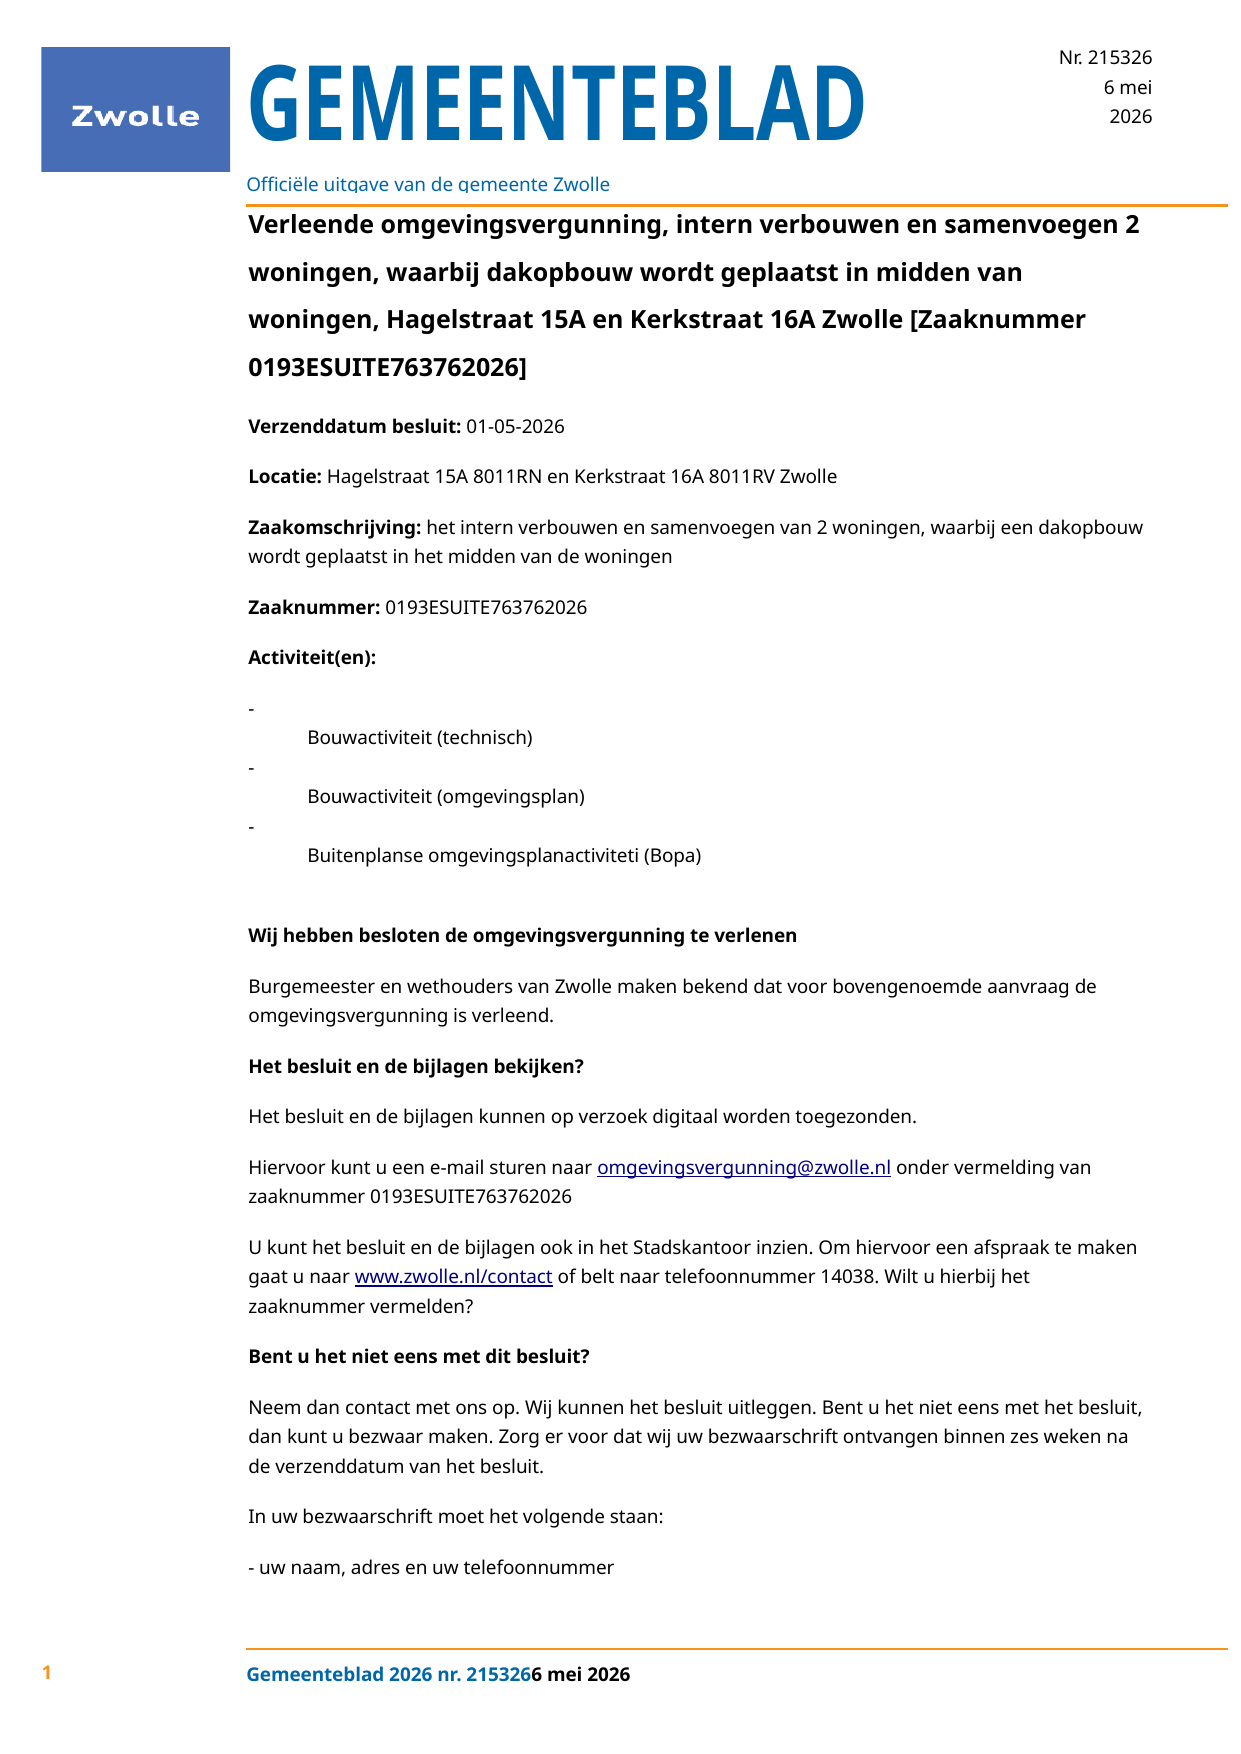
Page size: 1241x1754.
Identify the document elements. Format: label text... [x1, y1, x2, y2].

text Hiervoor kunt u een e-mail sturen naar omgevingsvergunning@zwolle.nl onder vermelding van zaaknummer 0193ESUITE763762026 [248, 1154, 1152, 1209]
picture [41, 47, 231, 172]
text Het besluit en de bijlagen bekijken? [248, 1053, 1152, 1079]
list Buitenplanse omgevingsplanactiviteti (Bopa) [248, 843, 1152, 868]
text In uw bezwaarschrift moet het volgende staan: [248, 1503, 1152, 1529]
text Locatie: Hagelstraat 15A 8011RN en Kerkstraat 16A 8011RV Zwolle [248, 463, 1152, 489]
text - uw naam, adres en uw telefoonnummer [248, 1554, 1152, 1580]
text Wij hebben besloten de omgevingsvergunning te verlenen [248, 923, 1152, 948]
text Verleende omgevingsvergunning, intern verbouwen en samenvoegen 2 woningen, waarbij dakopbouw wordt geplaatst in midden van woningen, Hagelstraat 15A en Kerkstraat 16A Zwolle [Zaaknummer 0193ESUITE763762026] [248, 207, 1152, 384]
text Neem dan contact met ons op. Wij kunnen het besluit uitleggen. Bent u het niet eens met het besluit, dan kunt u bezwaar maken. Zorg er voor dat wij uw bezwaarschrift ontvangen binnen zes weken na de verzenddatum van het besluit. [248, 1394, 1152, 1479]
list Bouwactiviteit (omgevingsplan) [248, 783, 1152, 809]
text Zaakomschrijving: het intern verbouwen en samenvoegen van 2 woningen, waarbij een dakopbouw wordt geplaatst in het midden van de woningen [248, 514, 1152, 569]
text Verzenddatum besluit: 01-05-2026 [248, 413, 1152, 439]
text Activiteit(en): [248, 644, 1152, 670]
list Bouwactiviteit (technisch) [248, 724, 1152, 750]
text U kunt het besluit en de bijlagen ook in het Stadskantoor inzien. Om hiervoor een afspraak te maken gaat u naar www.zwolle.nl/contact of belt naar telefoonnummer 14038. Wilt u hierbij het zaaknummer vermelden? [248, 1234, 1152, 1319]
text Het besluit en de bijlagen kunnen op verzoek digitaal worden toegezonden. [248, 1103, 1152, 1129]
text Bent u het niet eens met dit besluit? [248, 1343, 1152, 1369]
text Zaaknummer: 0193ESUITE763762026 [248, 594, 1152, 620]
text Burgemeester en wethouders van Zwolle maken bekend dat voor bovengenoemde aanvraag de omgevingsvergunning is verleend. [248, 973, 1152, 1028]
